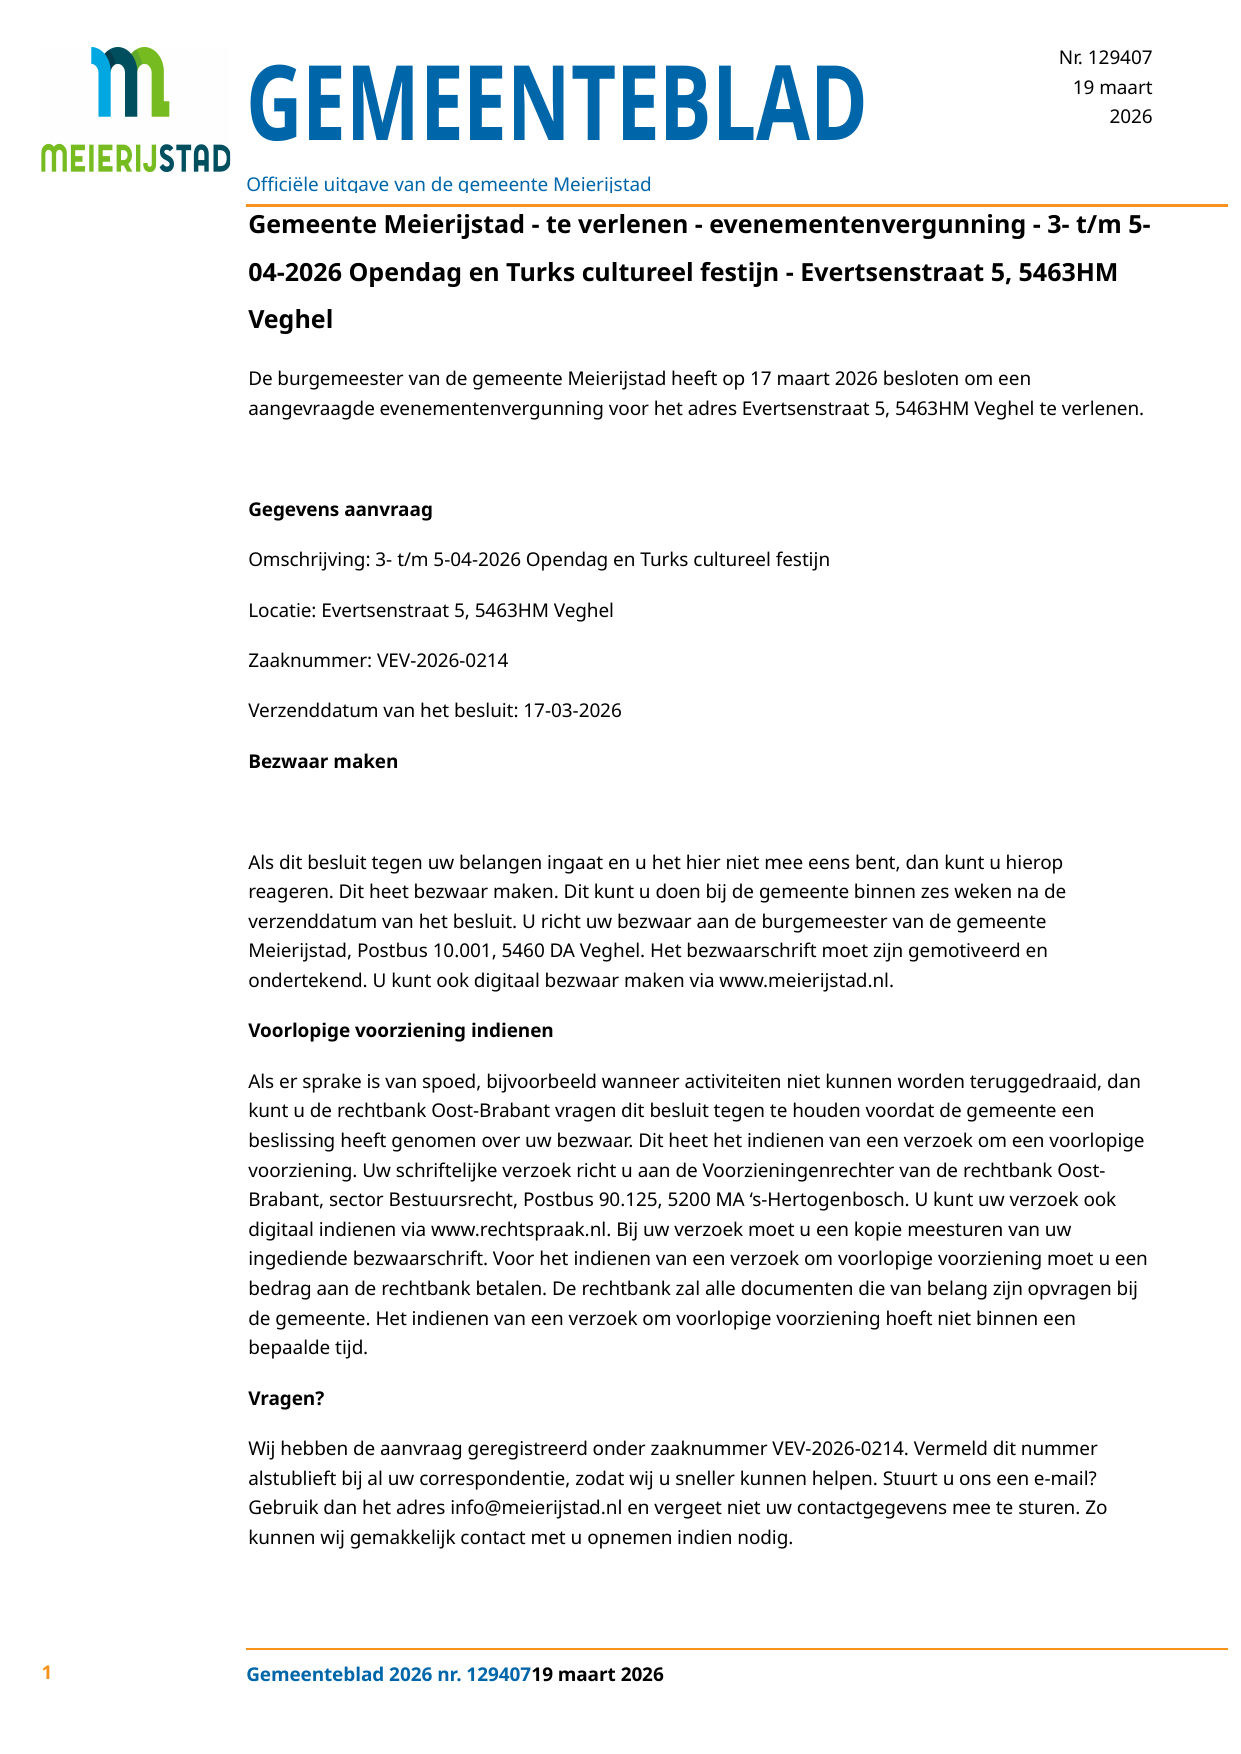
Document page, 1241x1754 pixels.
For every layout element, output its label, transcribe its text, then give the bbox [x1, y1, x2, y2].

picture [41, 47, 231, 172]
text Zaaknummer: VEV-2026-0214 [248, 647, 1152, 673]
text Wij hebben de aanvraag geregistreerd onder zaaknummer VEV-2026-0214. Vermeld dit nummer alstublieft bij al uw correspondentie, zodat wij u sneller kunnen helpen. Stuurt u ons een e-mail? Gebruik dan het adres info@meierijstad.nl en vergeet niet uw contactgegevens mee te sturen. Zo kunnen wij gemakkelijk contact met u opnemen indien nodig. [248, 1435, 1152, 1549]
text Bezwaar maken [248, 748, 1152, 774]
text De burgemeester van de gemeente Meierijstad heeft op 17 maart 2026 besloten om een aangevraagde evenementenvergunning voor het adres Evertsenstraat 5, 5463HM Veghel te verlenen. [248, 366, 1152, 421]
text Locatie: Evertsenstraat 5, 5463HM Veghel [248, 597, 1152, 622]
text Gegevens aanvraag [248, 496, 1152, 522]
text Als er sprake is van spoed, bijvoorbeeld wanneer activiteiten niet kunnen worden teruggedraaid, dan kunt u de rechtbank Oost-Brabant vragen dit besluit tegen te houden voordat de gemeente een beslissing heeft genomen over uw bezwaar. Dit heet het indienen van een verzoek om een voorlopige voorziening. Uw schriftelijke verzoek richt u aan de Voorzieningenrechter van de rechtbank Oost-Brabant, sector Bestuursrecht, Postbus 90.125, 5200 MA ‘s-Hertogenbosch. U kunt uw verzoek ook digitaal indienen via www.rechtspraak.nl. Bij uw verzoek moet u een kopie meesturen van uw ingediende bezwaarschrift. Voor het indienen van een verzoek om voorlopige voorziening moet u een bedrag aan de rechtbank betalen. De rechtbank zal alle documenten die van belang zijn opvragen bij de gemeente. Het indienen van een verzoek om voorlopige voorziening hoeft niet binnen een bepaalde tijd. [248, 1068, 1152, 1360]
text Verzenddatum van het besluit: 17-03-2026 [248, 698, 1152, 723]
text Als dit besluit tegen uw belangen ingaat en u het hier niet mee eens bent, dan kunt u hierop reageren. Dit heet bezwaar maken. Dit kunt u doen bij de gemeente binnen zes weken na de verzenddatum van het besluit. U richt uw bezwaar aan de burgemeester van de gemeente Meierijstad, Postbus 10.001, 5460 DA Veghel. Het bezwaarschrift moet zijn gemotiveerd en ondertekend. U kunt ook digitaal bezwaar maken via www.meierijstad.nl. [248, 849, 1152, 993]
text Vragen? [248, 1385, 1152, 1410]
text Omschrijving: 3- t/m 5-04-2026 Opendag en Turks cultureel festijn [248, 546, 1152, 572]
text Gemeente Meierijstad - te verlenen - evenementenvergunning - 3- t/m 5-04-2026 Opendag en Turks cultureel festijn - Evertsenstraat 5, 5463HM Veghel [248, 207, 1152, 336]
text Voorlopige voorziening indienen [248, 1018, 1152, 1043]
